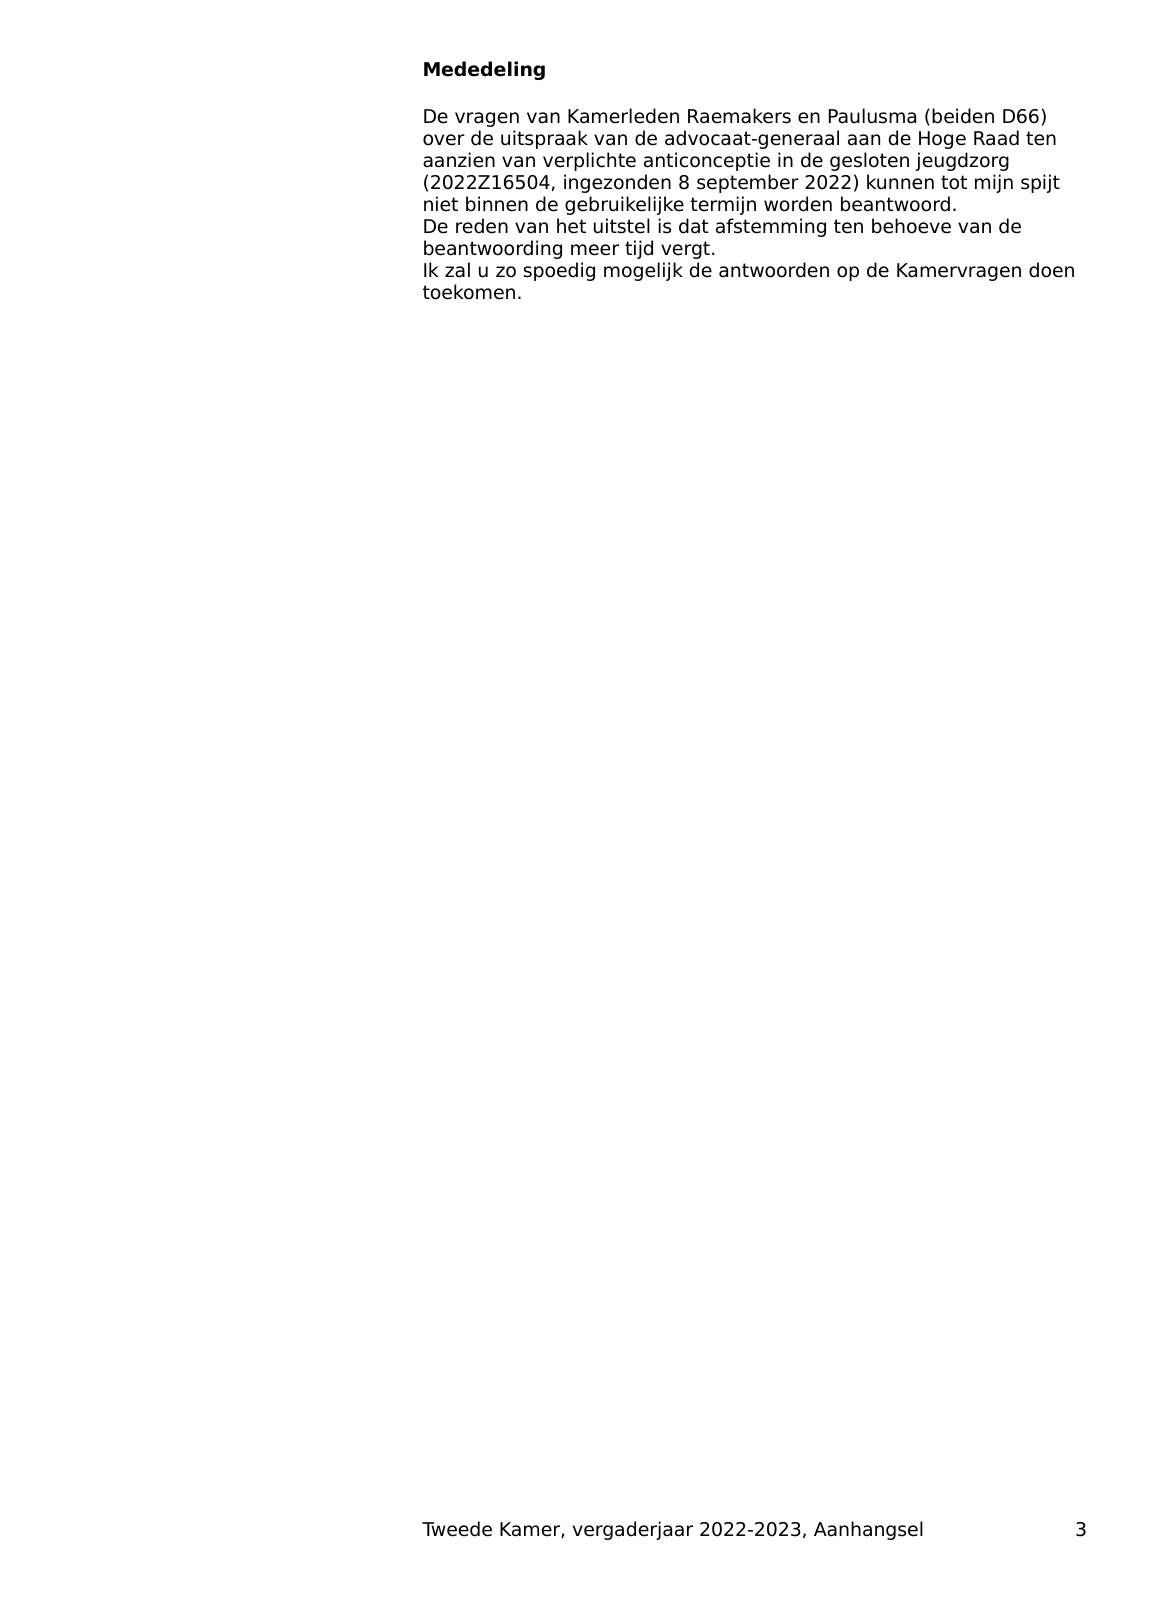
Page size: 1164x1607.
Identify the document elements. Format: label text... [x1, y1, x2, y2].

text Ik zal u zo spoedig mogelijk de antwoorden op de Kamervragen doen toekomen. [422, 260, 1087, 304]
subtitle Mededeling [422, 59, 1087, 81]
text De reden van het uitstel is dat afstemming ten behoeve van de beantwoording meer tijd vergt. [422, 216, 1087, 260]
text De vragen van Kamerleden Raemakers en Paulusma (beiden D66) over de uitspraak van de advocaat-generaal aan de Hoge Raad ten aanzien van verplichte anticonceptie in de gesloten jeugdzorg (2022Z16504, ingezonden 8 september 2022) kunnen tot mijn spijt niet binnen de gebruikelijke termijn worden beantwoord. [422, 106, 1087, 216]
